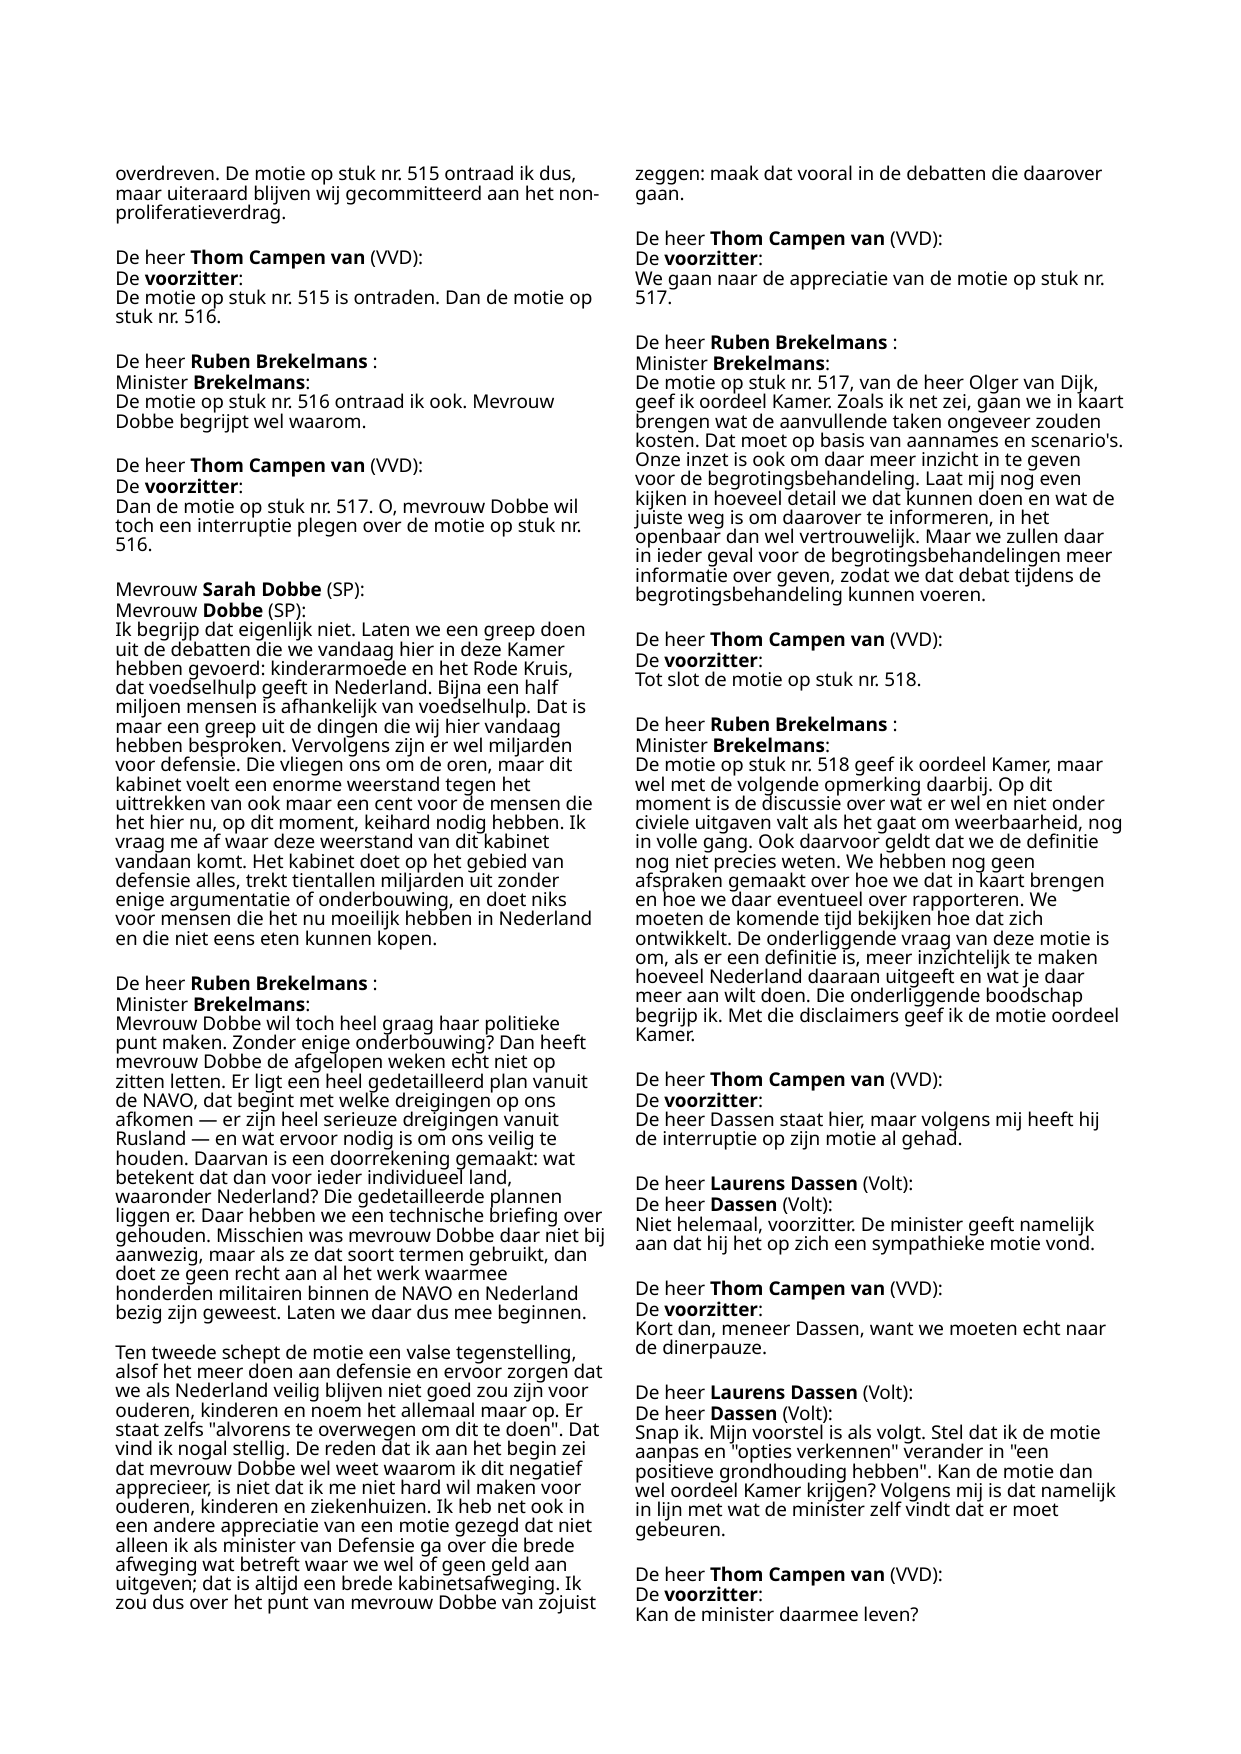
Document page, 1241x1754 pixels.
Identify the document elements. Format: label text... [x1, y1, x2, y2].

text De heer Thom Campen van (VVD): [635, 1066, 1125, 1092]
text De heer Ruben Brekelmans : [115, 970, 605, 996]
text overdreven. De motie op stuk nr. 515 ontraad ik dus, maar uiteraard blijven wij gecommitteerd aan het non-proliferatieverdrag. [115, 165, 605, 223]
text De voorzitter: [115, 270, 605, 289]
text De heer Laurens Dassen (Volt): [635, 1171, 1125, 1196]
text De voorzitter: [635, 1301, 1125, 1320]
text De motie op stuk nr. 515 is ontraden. Dan de motie op stuk nr. 516. [115, 289, 605, 327]
text We gaan naar de appreciatie van de motie op stuk nr. 517. [635, 270, 1125, 308]
text De voorzitter: [635, 1092, 1125, 1111]
text De heer Thom Campen van (VVD): [635, 1275, 1125, 1301]
text Ten tweede schept de motie een valse tegenstelling, alsof het meer doen aan defensie en ervoor zorgen dat we als Nederland veilig blijven niet goed zou zijn voor ouderen, kinderen en noem het allemaal maar op. Er staat zelfs "alvorens te overwegen om dit te doen". Dat vind ik nogal stellig. De reden dat ik aan het begin zei dat mevrouw Dobbe wel weet waarom ik dit negatief apprecieer, is niet dat ik me niet hard wil maken voor ouderen, kinderen en ziekenhuizen. Ik heb net ook in een andere appreciatie van een motie gezegd dat niet alleen ik als minister van Defensie ga over die brede afweging wat betreft waar we wel of geen geld aan uitgeven; dat is altijd een brede kabinetsafweging. Ik zou dus over het punt van mevrouw Dobbe van zojuist [115, 1344, 605, 1614]
text Mevrouw Dobbe (SP): [115, 602, 605, 621]
text De voorzitter: [115, 478, 605, 498]
text Minister Brekelmans: [115, 374, 605, 393]
text De heer Thom Campen van (VVD): [115, 453, 605, 478]
text Mevrouw Sarah Dobbe (SP): [115, 576, 605, 602]
text Mevrouw Dobbe wil toch heel graag haar politieke punt maken. Zonder enige onderbouwing? Dan heeft mevrouw Dobbe de afgelopen weken echt niet op zitten letten. Er ligt een heel gedetailleerd plan vanuit de NAVO, dat begint met welke dreigingen op ons afkomen — er zijn heel serieuze dreigingen vanuit Rusland — en wat ervoor nodig is om ons veilig te houden. Daarvan is een doorrekening gemaakt: wat betekent dat dan voor ieder individueel land, waaronder Nederland? Die gedetailleerde plannen liggen er. Daar hebben we een technische briefing over gehouden. Misschien was mevrouw Dobbe daar niet bij aanwezig, maar als ze dat soort termen gebruikt, dan doet ze geen recht aan al het werk waarmee honderden militairen binnen de NAVO en Nederland bezig zijn geweest. Laten we daar dus mee beginnen. [115, 1015, 605, 1323]
text De heer Thom Campen van (VVD): [115, 244, 605, 270]
text Ik begrijp dat eigenlijk niet. Laten we een greep doen uit de debatten die we vandaag hier in deze Kamer hebben gevoerd: kinderarmoede en het Rode Kruis, dat voedselhulp geeft in Nederland. Bijna een half miljoen mensen is afhankelijk van voedselhulp. Dat is maar een greep uit de dingen die wij hier vandaag hebben besproken. Vervolgens zijn er wel miljarden voor defensie. Die vliegen ons om de oren, maar dit kabinet voelt een enorme weerstand tegen het uittrekken van ook maar een cent voor de mensen die het hier nu, op dit moment, keihard nodig hebben. Ik vraag me af waar deze weerstand van dit kabinet vandaan komt. Het kabinet doet op het gebied van defensie alles, trekt tientallen miljarden uit zonder enige argumentatie of onderbouwing, en doet niks voor mensen die het nu moeilijk hebben in Nederland en die niet eens eten kunnen kopen. [115, 621, 605, 949]
text Minister Brekelmans: [635, 737, 1125, 756]
text De heer Dassen (Volt): [635, 1196, 1125, 1216]
text De voorzitter: [635, 652, 1125, 671]
text Kort dan, meneer Dassen, want we moeten echt naar de dinerpauze. [635, 1320, 1125, 1358]
text De heer Ruben Brekelmans : [635, 711, 1125, 737]
text Snap ik. Mijn voorstel is als volgt. Stel dat ik de motie aanpas en "opties verkennen" verander in "een positieve grondhouding hebben". Kan de motie dan wel oordeel Kamer krijgen? Volgens mij is dat namelijk in lijn met wat de minister zelf vindt dat er moet gebeuren. [635, 1424, 1125, 1540]
text De heer Laurens Dassen (Volt): [635, 1379, 1125, 1405]
text De heer Dassen staat hier, maar volgens mij heeft hij de interruptie op zijn motie al gehad. [635, 1111, 1125, 1150]
text De voorzitter: [635, 250, 1125, 270]
text De heer Ruben Brekelmans : [115, 348, 605, 374]
text De heer Ruben Brekelmans : [635, 329, 1125, 355]
text zeggen: maak dat vooral in de debatten die daarover gaan. [635, 165, 1125, 204]
text Minister Brekelmans: [115, 996, 605, 1015]
text Dan de motie op stuk nr. 517. O, mevrouw Dobbe wil toch een interruptie plegen over de motie op stuk nr. 516. [115, 498, 605, 556]
text Minister Brekelmans: [635, 355, 1125, 374]
text De motie op stuk nr. 517, van de heer Olger van Dijk, geef ik oordeel Kamer. Zoals ik net zei, gaan we in kaart brengen wat de aanvullende taken ongeveer zouden kosten. Dat moet op basis van aannames en scenario's. Onze inzet is ook om daar meer inzicht in te geven voor de begrotingsbehandeling. Laat mij nog even kijken in hoeveel detail we dat kunnen doen en wat de juiste weg is om daarover te informeren, in het openbaar dan wel vertrouwelijk. Maar we zullen daar in ieder geval voor de begrotingsbehandelingen meer informatie over geven, zodat we dat debat tijdens de begrotingsbehandeling kunnen voeren. [635, 374, 1125, 605]
text Niet helemaal, voorzitter. De minister geeft namelijk aan dat hij het op zich een sympathieke motie vond. [635, 1216, 1125, 1254]
text De heer Dassen (Volt): [635, 1405, 1125, 1424]
text De heer Thom Campen van (VVD): [635, 1561, 1125, 1586]
text De heer Thom Campen van (VVD): [635, 626, 1125, 652]
text Kan de minister daarmee leven? [635, 1606, 1125, 1625]
text De motie op stuk nr. 518 geef ik oordeel Kamer, maar wel met de volgende opmerking daarbij. Op dit moment is de discussie over wat er wel en niet onder civiele uitgaven valt als het gaat om weerbaarheid, nog in volle gang. Ook daarvoor geldt dat we de definitie nog niet precies weten. We hebben nog geen afspraken gemaakt over hoe we dat in kaart brengen en hoe we daar eventueel over rapporteren. We moeten de komende tijd bekijken hoe dat zich ontwikkelt. De onderliggende vraag van deze motie is om, als er een definitie is, meer inzichtelijk te maken hoeveel Nederland daaraan uitgeeft en wat je daar meer aan wilt doen. Die onderliggende boodschap begrijp ik. Met die disclaimers geef ik de motie oordeel Kamer. [635, 756, 1125, 1045]
text De voorzitter: [635, 1586, 1125, 1606]
text De heer Thom Campen van (VVD): [635, 225, 1125, 250]
text Tot slot de motie op stuk nr. 518. [635, 671, 1125, 690]
text De motie op stuk nr. 516 ontraad ik ook. Mevrouw Dobbe begrijpt wel waarom. [115, 393, 605, 432]
